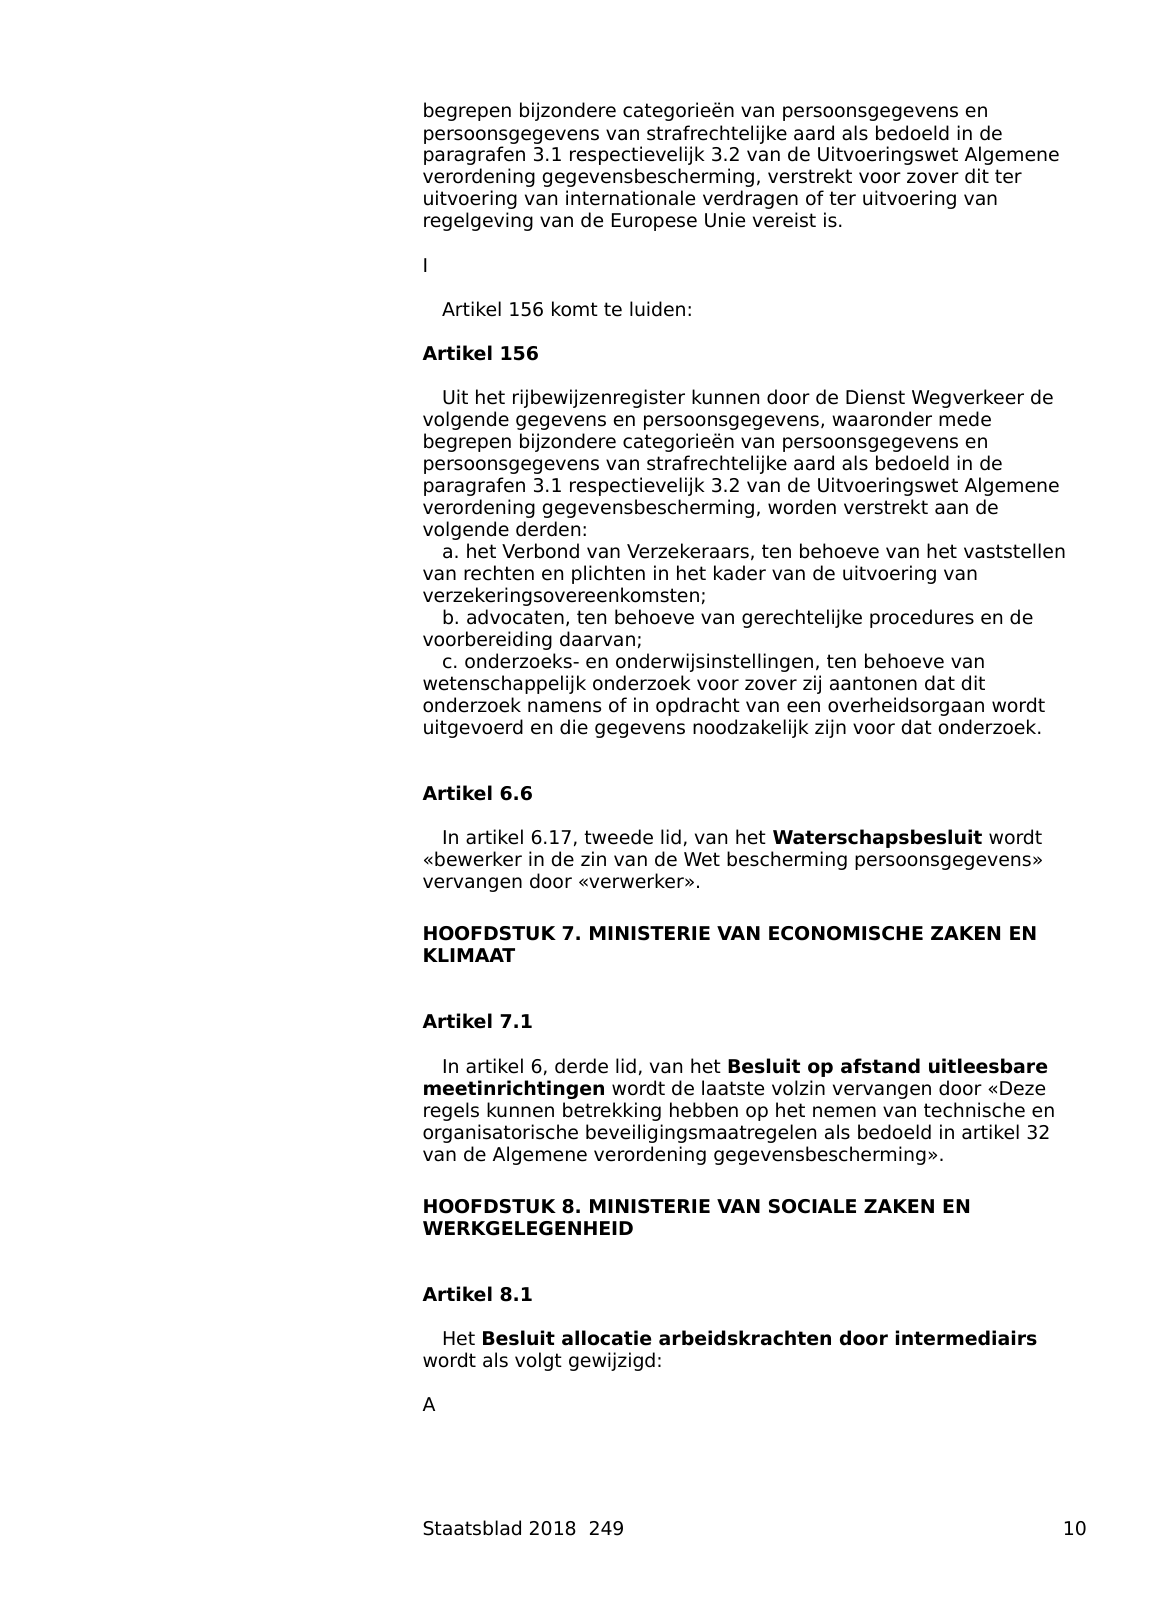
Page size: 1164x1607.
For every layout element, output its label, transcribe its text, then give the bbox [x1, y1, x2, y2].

text c. onderzoeks- en onderwijsinstellingen, ten behoeve van wetenschappelijk onderzoek voor zover zij aantonen dat dit onderzoek namens of in opdracht van een overheidsorgaan wordt uitgevoerd en die gegevens noodzakelijk zijn voor dat onderzoek. [422, 651, 1087, 739]
text Uit het rijbewijzenregister kunnen door de Dienst Wegverkeer de volgende gegevens en persoonsgegevens, waaronder mede begrepen bijzondere categorieën van persoonsgegevens en persoonsgegevens van strafrechtelijke aard als bedoeld in de paragrafen 3.1 respectievelijk 3.2 van de Uitvoeringswet Algemene verordening gegevensbescherming, worden verstrekt aan de volgende derden: [422, 387, 1087, 541]
text Het Besluit allocatie arbeidskrachten door intermediairs wordt als volgt gewijzigd: [422, 1328, 1087, 1372]
subtitle HOOFDSTUK 7. MINISTERIE VAN ECONOMISCHE ZAKEN EN KLIMAAT [422, 923, 1087, 967]
subtitle Artikel 7.1 [422, 1011, 1087, 1033]
text Artikel 156 komt te luiden: [422, 299, 1087, 321]
text b. advocaten, ten behoeve van gerechtelijke procedures en de voorbereiding daarvan; [422, 607, 1087, 651]
text In artikel 6, derde lid, van het Besluit op afstand uitleesbare meetinrichtingen wordt de laatste volzin vervangen door «Deze regels kunnen betrekking hebben op het nemen van technische en organisatorische beveiligingsmaatregelen als bedoeld in artikel 32 van de Algemene verordening gegevensbescherming». [422, 1056, 1087, 1166]
subtitle HOOFDSTUK 8. MINISTERIE VAN SOCIALE ZAKEN EN WERKGELEGENHEID [422, 1196, 1087, 1239]
text In artikel 6.17, tweede lid, van het Waterschapsbesluit wordt «bewerker in de zin van de Wet bescherming persoonsgegevens» vervangen door «verwerker». [422, 827, 1087, 893]
subtitle Artikel 8.1 [422, 1284, 1087, 1306]
subtitle Artikel 156 [422, 343, 1087, 365]
subtitle Artikel 6.6 [422, 783, 1087, 805]
text a. het Verbond van Verzekeraars, ten behoeve van het vaststellen van rechten en plichten in het kader van de uitvoering van verzekeringsovereenkomsten; [422, 541, 1087, 607]
text I [422, 254, 1087, 276]
text begrepen bijzondere categorieën van persoonsgegevens en persoonsgegevens van strafrechtelijke aard als bedoeld in de paragrafen 3.1 respectievelijk 3.2 van de Uitvoeringswet Algemene verordening gegevensbescherming, verstrekt voor zover dit ter uitvoering van internationale verdragen of ter uitvoering van regelgeving van de Europese Unie vereist is. [422, 100, 1087, 232]
text A [422, 1394, 1087, 1416]
